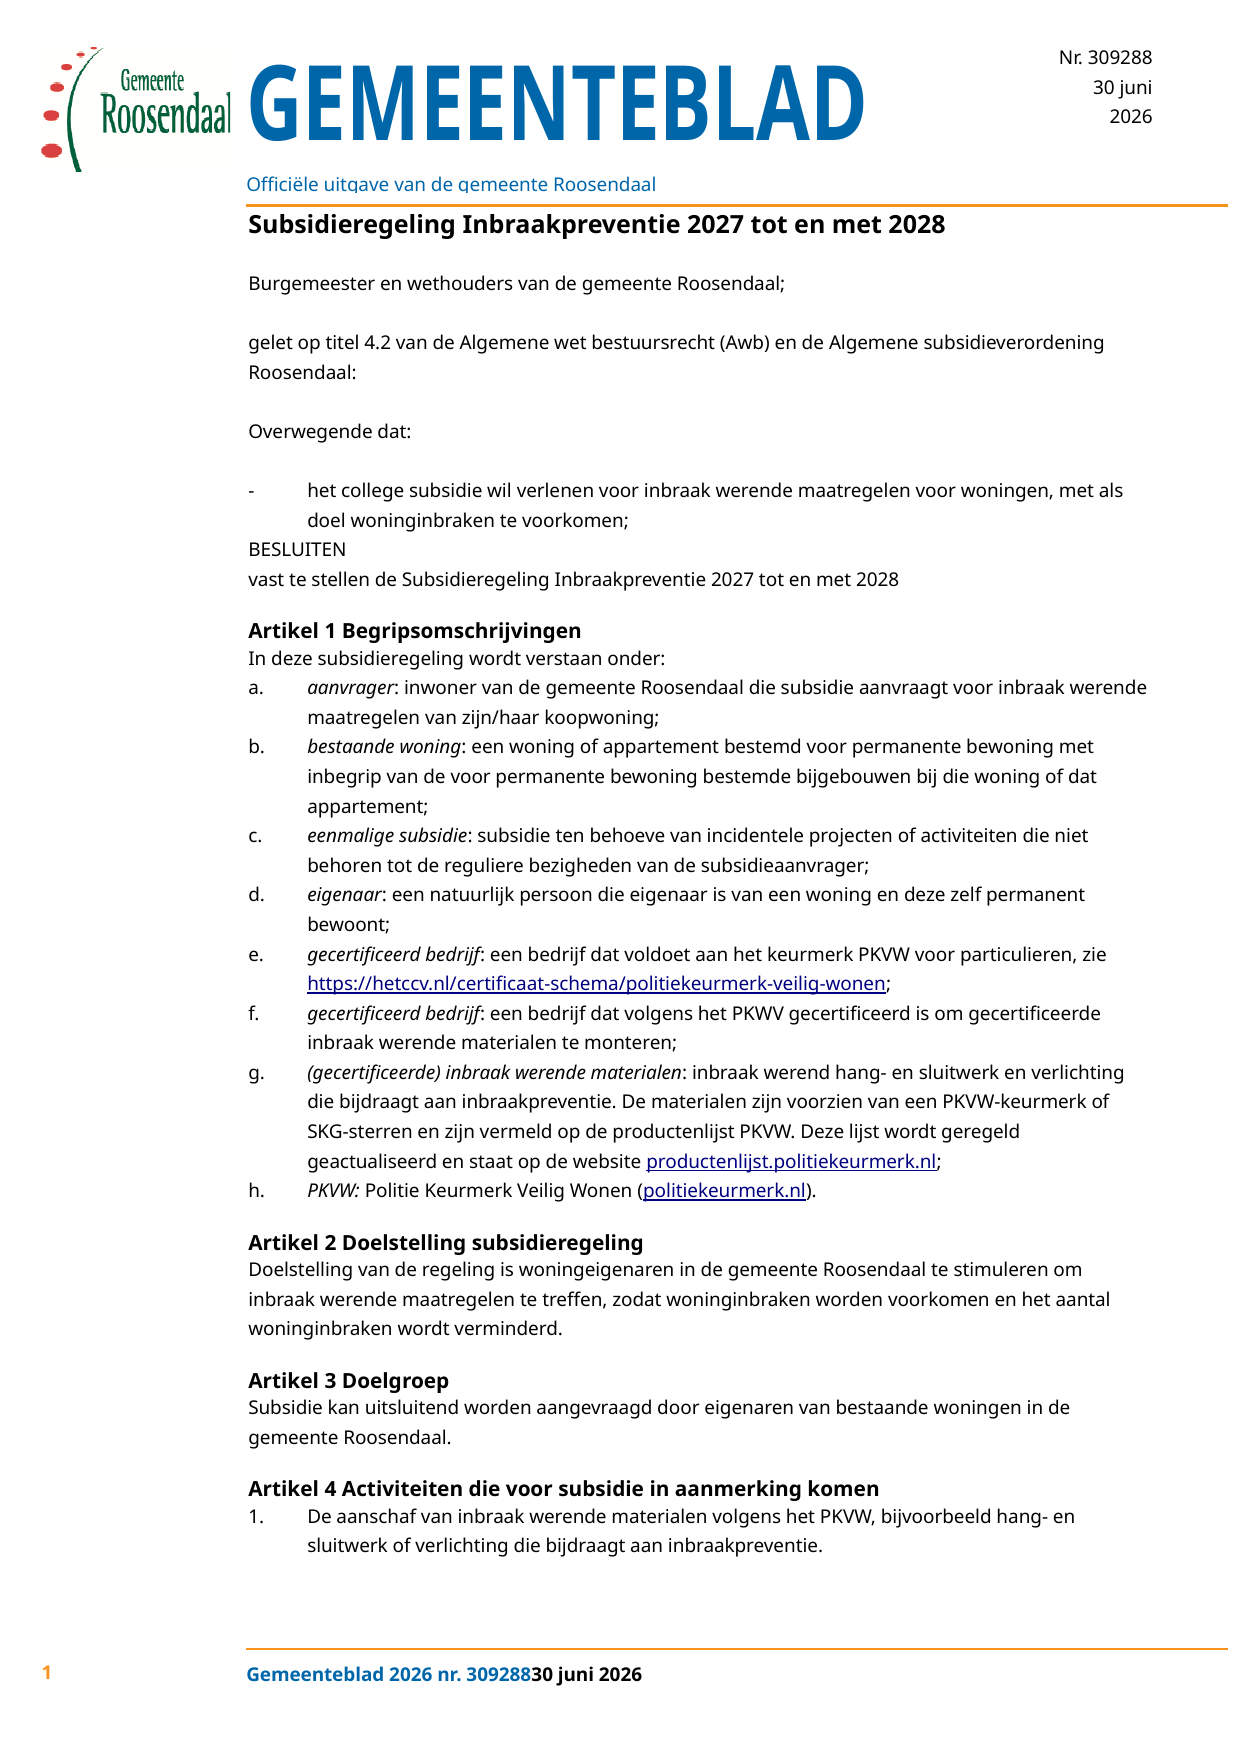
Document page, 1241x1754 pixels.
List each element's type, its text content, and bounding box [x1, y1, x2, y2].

text Subsidie kan uitsluitend worden aangevraagd door eigenaren van bestaande woningen in de gemeente Roosendaal. [248, 1394, 1152, 1450]
list eenmalige subsidie: subsidie ten behoeve van incidentele projecten of activiteiten die niet behoren tot de reguliere bezigheden van de subsidieaanvrager; [248, 822, 1152, 878]
text Artikel 4 Activiteiten die voor subsidie in aanmerking komen [248, 1474, 1152, 1503]
text Artikel 1 Begripsomschrijvingen [248, 617, 1152, 645]
text gelet op titel 4.2 van de Algemene wet bestuursrecht (Awb) en de Algemene subsidieverordening Roosendaal: [248, 329, 1152, 385]
list gecertificeerd bedrijf: een bedrijf dat volgens het PKWV gecertificeerd is om gecertificeerde inbraak werende materialen te monteren; [248, 1000, 1152, 1055]
list bestaande woning: een woning of appartement bestemd voor permanente bewoning met inbegrip van de voor permanente bewoning bestemde bijgebouwen bij die woning of dat appartement; [248, 734, 1152, 819]
list eigenaar: een natuurlijk persoon die eigenaar is van een woning en deze zelf permanent bewoont; [248, 882, 1152, 937]
list het college subsidie wil verlenen voor inbraak werende maatregelen voor woningen, met als doel woninginbraken te voorkomen; [248, 477, 1152, 533]
text Doelstelling van de regeling is woningeigenaren in de gemeente Roosendaal te stimuleren om inbraak werende maatregelen te treffen, zodat woninginbraken worden voorkomen en het aantal woninginbraken wordt verminderd. [248, 1256, 1152, 1341]
text Artikel 2 Doelstelling subsidieregeling [248, 1228, 1152, 1256]
text In deze subsidieregeling wordt verstaan onder: [248, 645, 1152, 671]
list gecertificeerd bedrijf: een bedrijf dat voldoet aan het keurmerk PKVW voor particulieren, zie https://hetccv.nl/certificaat-schema/politiekeurmerk-veilig-wonen; [248, 941, 1152, 996]
text BESLUITEN [248, 537, 1152, 562]
text Artikel 3 Doelgroep [248, 1366, 1152, 1394]
text Burgemeester en wethouders van de gemeente Roosendaal; [248, 270, 1152, 296]
picture [41, 47, 231, 172]
list aanvrager: inwoner van de gemeente Roosendaal die subsidie aanvraagt voor inbraak werende maatregelen van zijn/haar koopwoning; [248, 674, 1152, 730]
text vast te stellen de Subsidieregeling Inbraakpreventie 2027 tot en met 2028 [248, 566, 1152, 592]
text Overwegende dat: [248, 418, 1152, 444]
list PKVW: Politie Keurmerk Veilig Wonen (politiekeurmerk.nl). [248, 1177, 1152, 1203]
text Subsidieregeling Inbraakpreventie 2027 tot en met 2028 [248, 207, 1152, 241]
list (gecertificeerde) inbraak werende materialen: inbraak werend hang- en sluitwerk en verlichting die bijdraagt aan inbraakpreventie. De materialen zijn voorzien van een PKVW-keurmerk of SKG-sterren en zijn vermeld op de productenlijst PKVW. Deze lijst wordt geregeld geactualiseerd en staat op de website productenlijst.politiekeurmerk.nl; [248, 1059, 1152, 1174]
list De aanschaf van inbraak werende materialen volgens het PKVW, bijvoorbeeld hang- en sluitwerk of verlichting die bijdraagt aan inbraakpreventie. [248, 1503, 1152, 1558]
